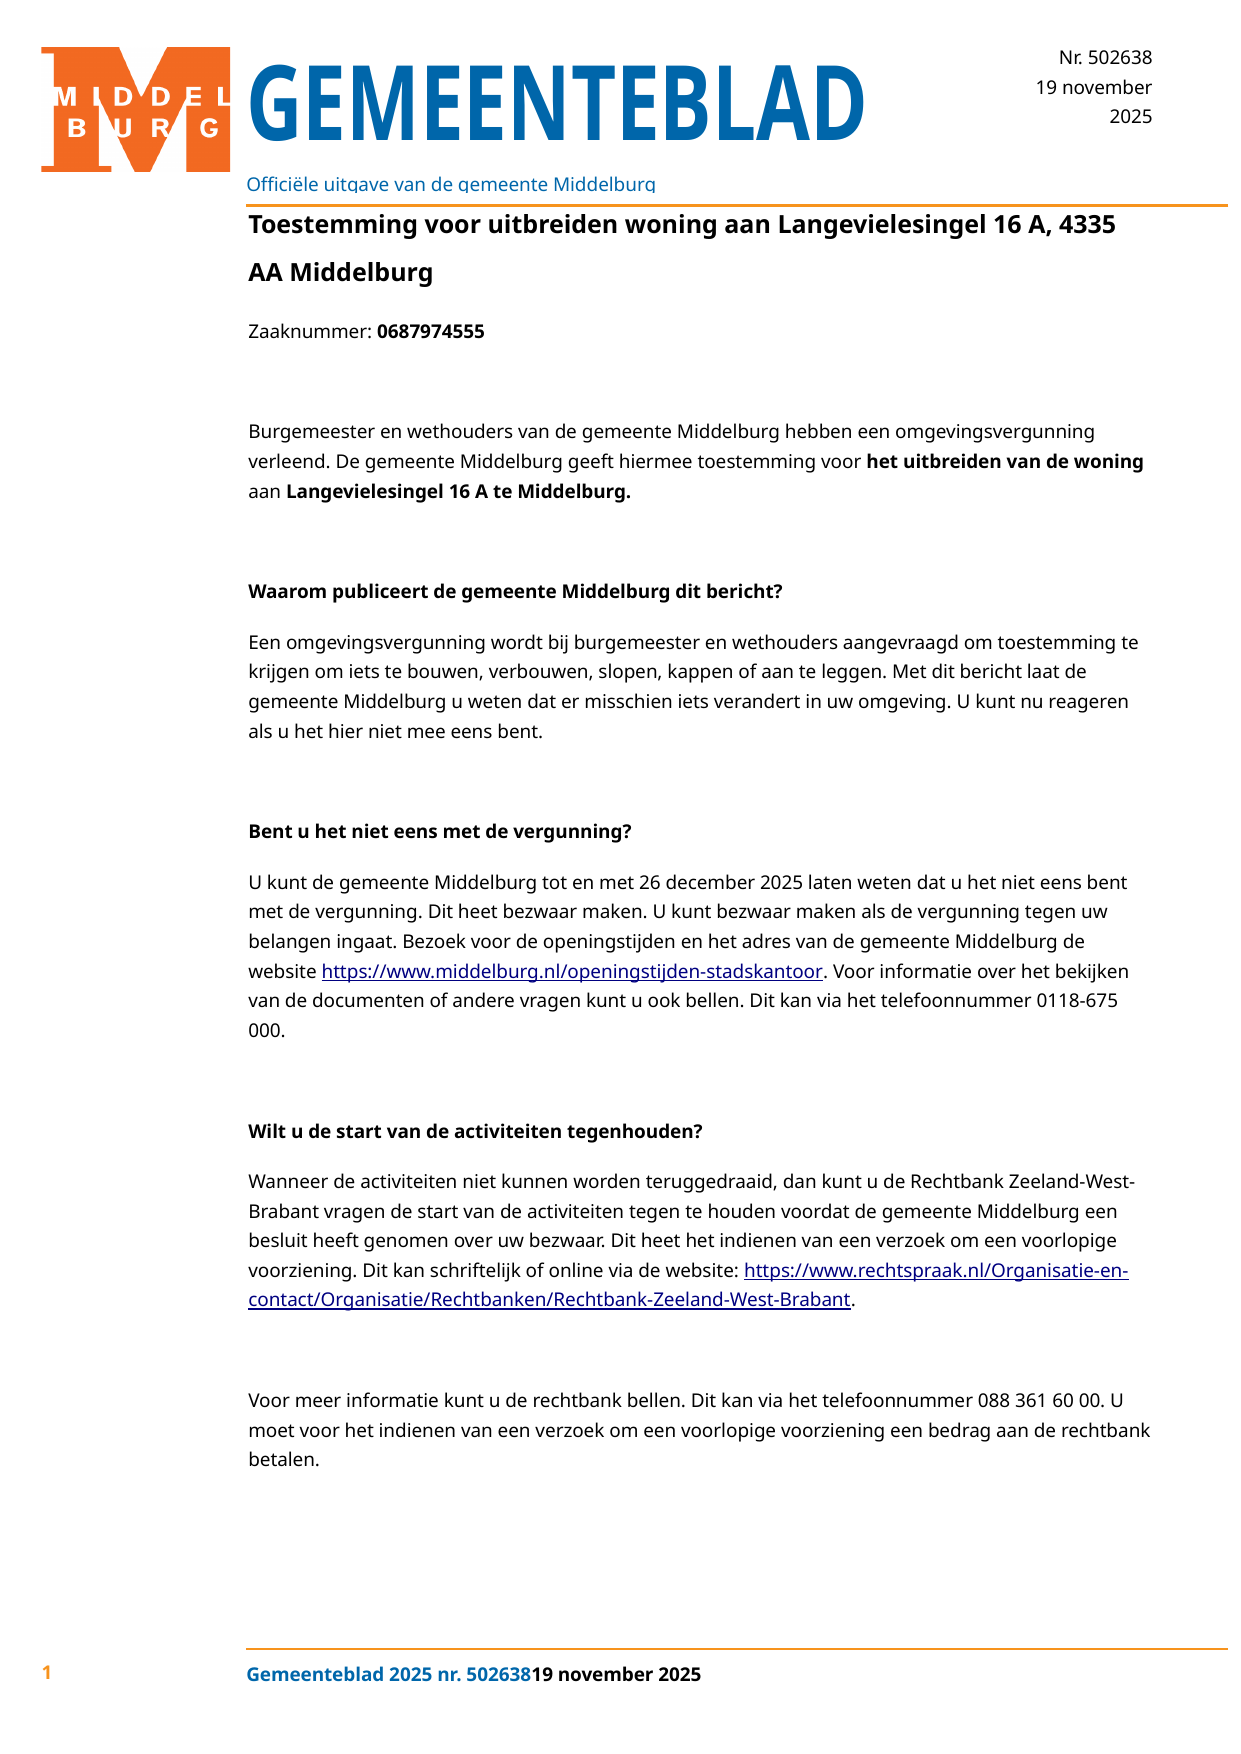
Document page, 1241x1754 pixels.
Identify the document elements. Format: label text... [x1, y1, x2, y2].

text Een omgevingsvergunning wordt bij burgemeester en wethouders aangevraagd om toestemming te krijgen om iets te bouwen, verbouwen, slopen, kappen of aan te leggen. Met dit bericht laat de gemeente Middelburg u weten dat er misschien iets verandert in uw omgeving. U kunt nu reageren als u het hier niet mee eens bent. [248, 629, 1152, 744]
text Wilt u de start van de activiteiten tegenhouden? [248, 1118, 1152, 1144]
text Voor meer informatie kunt u de rechtbank bellen. Dit kan via het telefoonnummer 088 361 60 00. U moet voor het indienen van een verzoek om een voorlopige voorziening een bedrag aan de rechtbank betalen. [248, 1387, 1152, 1472]
picture [41, 47, 231, 172]
text Waarom publiceert de gemeente Middelburg dit bericht? [248, 579, 1152, 604]
text Zaaknummer: 0687974555 [248, 318, 1152, 344]
text U kunt de gemeente Middelburg tot en met 26 december 2025 laten weten dat u het niet eens bent met de vergunning. Dit heet bezwaar maken. U kunt bezwaar maken als de vergunning tegen uw belangen ingaat. Bezoek voor de openingstijden en het adres van de gemeente Middelburg de website https://www.middelburg.nl/openingstijden-stadskantoor. Voor informatie over het bekijken van de documenten of andere vragen kunt u ook bellen. Dit kan via het telefoonnummer 0118-675 000. [248, 869, 1152, 1043]
text Bent u het niet eens met de vergunning? [248, 819, 1152, 844]
text Wanneer de activiteiten niet kunnen worden teruggedraaid, dan kunt u de Rechtbank Zeeland-West-Brabant vragen de start van de activiteiten tegen te houden voordat de gemeente Middelburg een besluit heeft genomen over uw bezwaar. Dit heet het indienen van een verzoek om een voorlopige voorziening. Dit kan schriftelijk of online via de website: https://www.rechtspraak.nl/Organisatie-en-contact/Organisatie/Rechtbanken/Rechtbank-Zeeland-West-Brabant. [248, 1168, 1152, 1312]
text Burgemeester en wethouders van de gemeente Middelburg hebben een omgevingsvergunning verleend. De gemeente Middelburg geeft hiermee toestemming voor het uitbreiden van de woning aan Langevielesingel 16 A te Middelburg. [248, 419, 1152, 504]
text Toestemming voor uitbreiden woning aan Langevielesingel 16 A, 4335 AA Middelburg [248, 207, 1152, 288]
